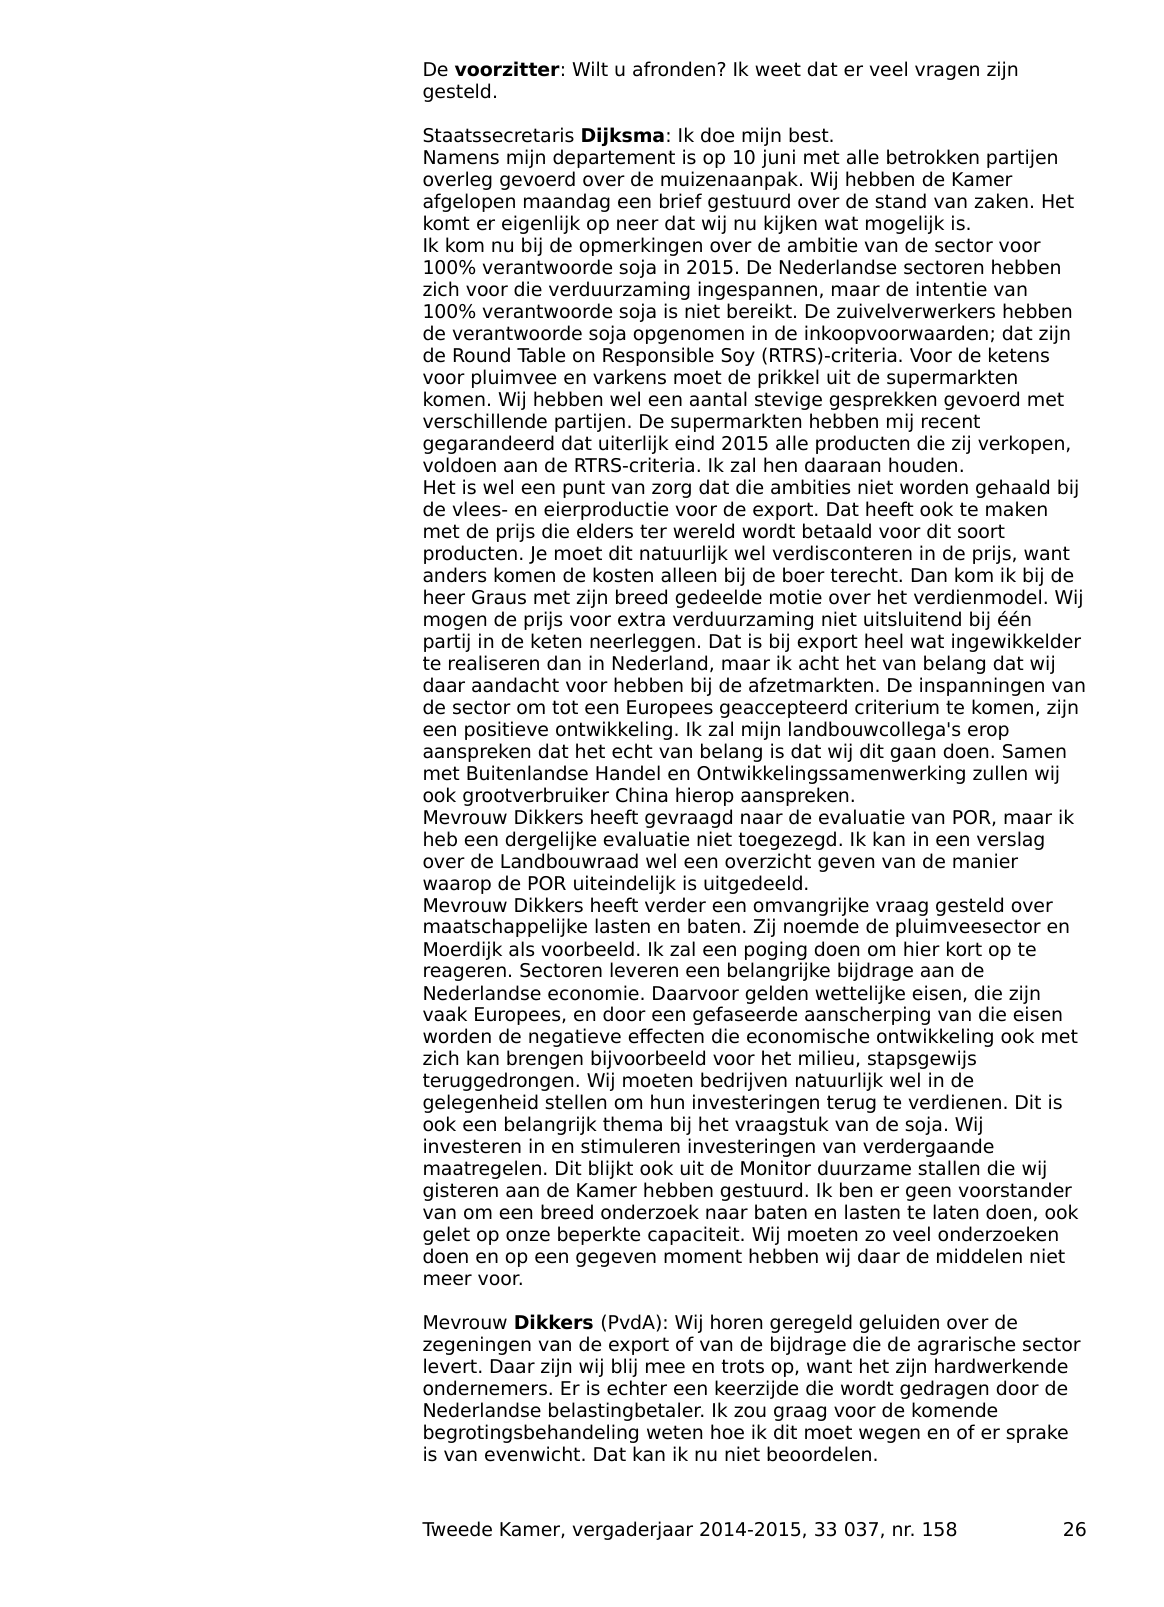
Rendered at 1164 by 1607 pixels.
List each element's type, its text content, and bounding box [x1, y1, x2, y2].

text De voorzitter: Wilt u afronden? Ik weet dat er veel vragen zijn gesteld. [422, 59, 1087, 103]
text Mevrouw Dikkers (PvdA): Wij horen geregeld geluiden over de zegeningen van de export of van de bijdrage die de agrarische sector levert. Daar zijn wij blij mee en trots op, want het zijn hardwerkende ondernemers. Er is echter een keerzijde die wordt gedragen door de Nederlandse belastingbetaler. Ik zou graag voor de komende begrotingsbehandeling weten hoe ik dit moet wegen en of er sprake is van evenwicht. Dat kan ik nu niet beoordelen. [422, 1312, 1087, 1466]
text Het is wel een punt van zorg dat die ambities niet worden gehaald bij de vlees- en eierproductie voor de export. Dat heeft ook te maken met de prijs die elders ter wereld wordt betaald voor dit soort producten. Je moet dit natuurlijk wel verdisconteren in de prijs, want anders komen de kosten alleen bij de boer terecht. Dan kom ik bij de heer Graus met zijn breed gedeelde motie over het verdienmodel. Wij mogen de prijs voor extra verduurzaming niet uitsluitend bij één partij in de keten neerleggen. Dat is bij export heel wat ingewikkelder te realiseren dan in Nederland, maar ik acht het van belang dat wij daar aandacht voor hebben bij de afzetmarkten. De inspanningen van de sector om tot een Europees geaccepteerd criterium te komen, zijn een positieve ontwikkeling. Ik zal mijn landbouwcollega's erop aanspreken dat het echt van belang is dat wij dit gaan doen. Samen met Buitenlandse Handel en Ontwikkelingssamenwerking zullen wij ook grootverbruiker China hierop aanspreken. [422, 477, 1087, 807]
text Staatssecretaris Dijksma: Ik doe mijn best. [422, 125, 1087, 147]
text Ik kom nu bij de opmerkingen over de ambitie van de sector voor 100% verantwoorde soja in 2015. De Nederlandse sectoren hebben zich voor die verduurzaming ingespannen, maar de intentie van 100% verantwoorde soja is niet bereikt. De zuivelverwerkers hebben de verantwoorde soja opgenomen in de inkoopvoorwaarden; dat zijn de Round Table on Responsible Soy (RTRS)-criteria. Voor de ketens voor pluimvee en varkens moet de prikkel uit de supermarkten komen. Wij hebben wel een aantal stevige gesprekken gevoerd met verschillende partijen. De supermarkten hebben mij recent gegarandeerd dat uiterlijk eind 2015 alle producten die zij verkopen, voldoen aan de RTRS-criteria. Ik zal hen daaraan houden. [422, 235, 1087, 477]
text Mevrouw Dikkers heeft verder een omvangrijke vraag gesteld over maatschappelijke lasten en baten. Zij noemde de pluimveesector en Moerdijk als voorbeeld. Ik zal een poging doen om hier kort op te reageren. Sectoren leveren een belangrijke bijdrage aan de Nederlandse economie. Daarvoor gelden wettelijke eisen, die zijn vaak Europees, en door een gefaseerde aanscherping van die eisen worden de negatieve effecten die economische ontwikkeling ook met zich kan brengen bijvoorbeeld voor het milieu, stapsgewijs teruggedrongen. Wij moeten bedrijven natuurlijk wel in de gelegenheid stellen om hun investeringen terug te verdienen. Dit is ook een belangrijk thema bij het vraagstuk van de soja. Wij investeren in en stimuleren investeringen van verdergaande maatregelen. Dit blijkt ook uit de Monitor duurzame stallen die wij gisteren aan de Kamer hebben gestuurd. Ik ben er geen voorstander van om een breed onderzoek naar baten en lasten te laten doen, ook gelet op onze beperkte capaciteit. Wij moeten zo veel onderzoeken doen en op een gegeven moment hebben wij daar de middelen niet meer voor. [422, 894, 1087, 1290]
text Namens mijn departement is op 10 juni met alle betrokken partijen overleg gevoerd over de muizenaanpak. Wij hebben de Kamer afgelopen maandag een brief gestuurd over de stand van zaken. Het komt er eigenlijk op neer dat wij nu kijken wat mogelijk is. [422, 147, 1087, 235]
text Mevrouw Dikkers heeft gevraagd naar de evaluatie van POR, maar ik heb een dergelijke evaluatie niet toegezegd. Ik kan in een verslag over de Landbouwraad wel een overzicht geven van de manier waarop de POR uiteindelijk is uitgedeeld. [422, 807, 1087, 894]
